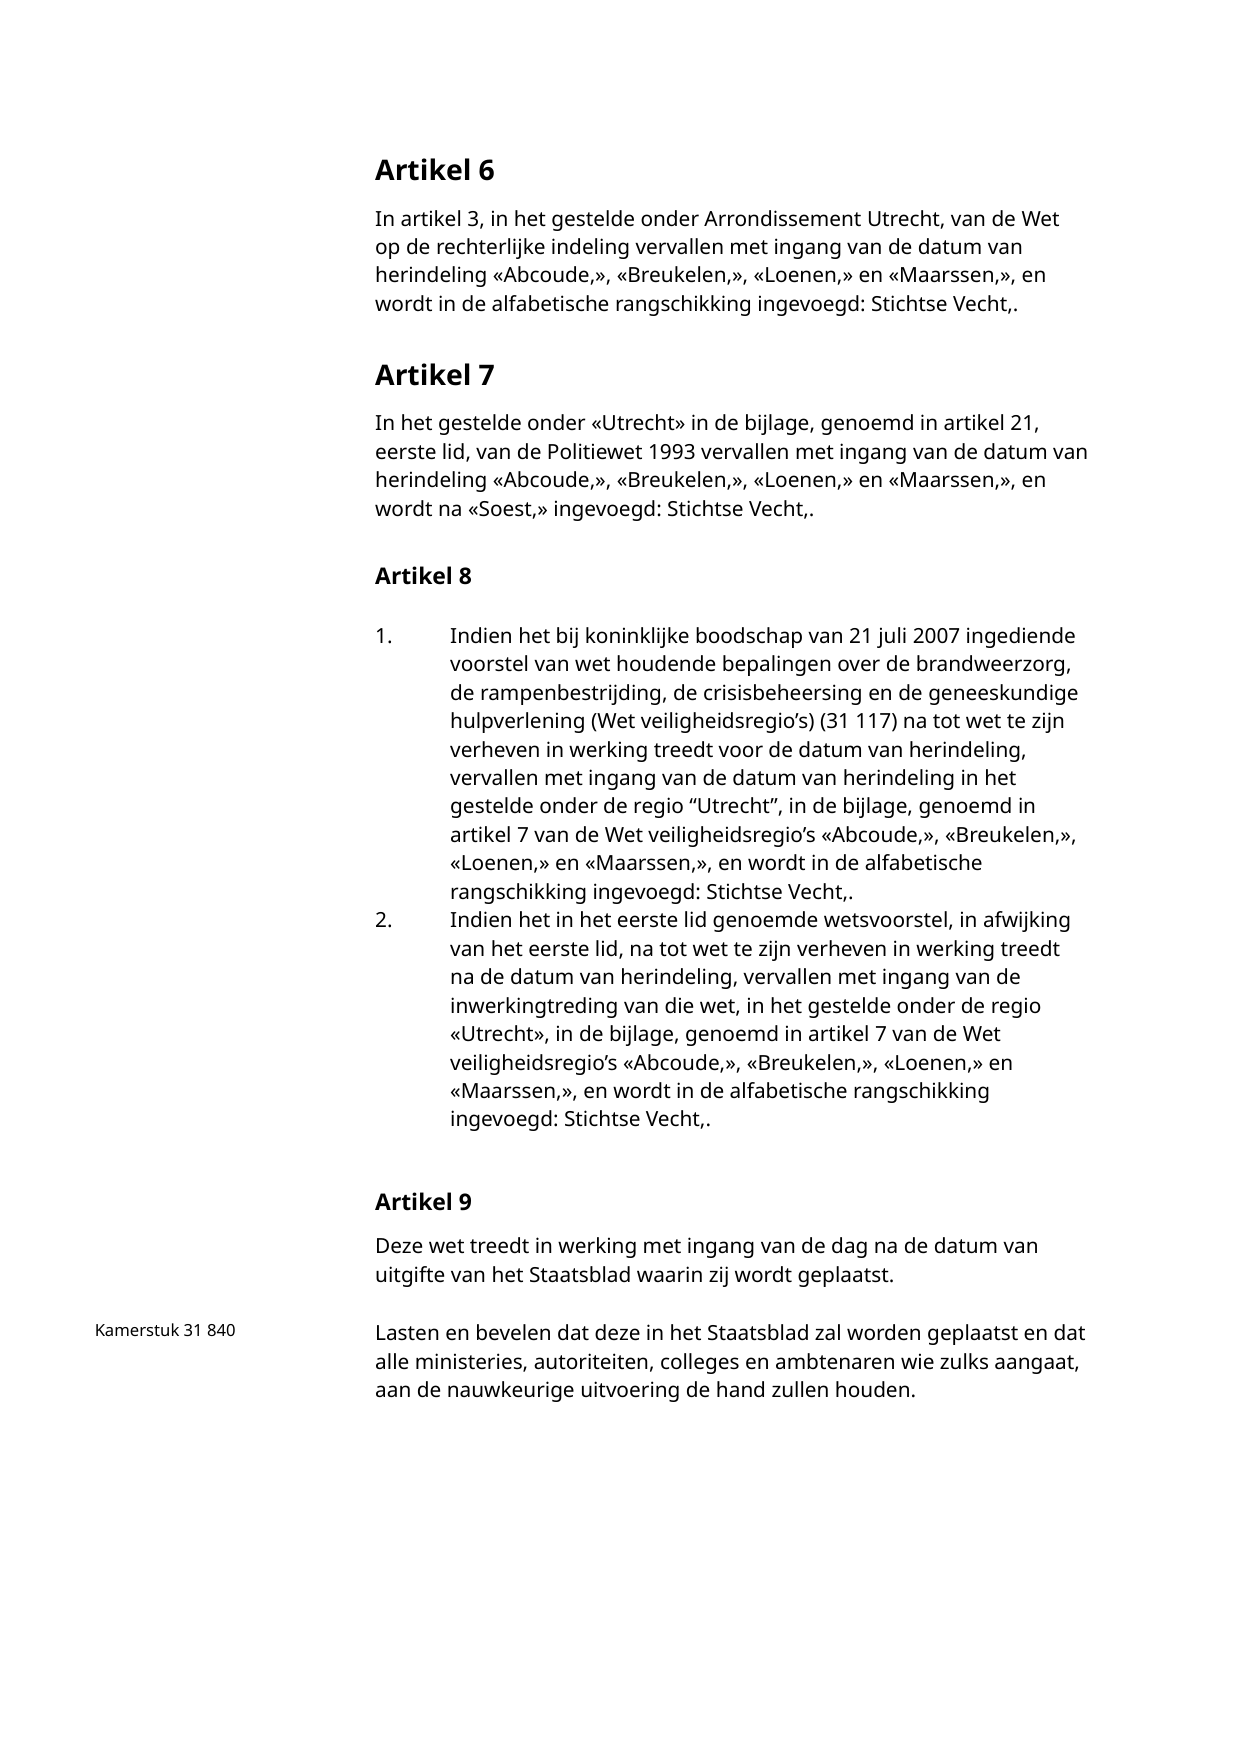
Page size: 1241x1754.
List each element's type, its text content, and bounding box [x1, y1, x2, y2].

subtitle Artikel 6 [375, 150, 1090, 189]
text In artikel 3, in het gestelde onder Arrondissement Utrecht, van de Wet op de rechterlijke indeling vervallen met ingang van de datum van herindeling «Abcoude,», «Breukelen,», «Loenen,» en «Maarssen,», en wordt in de alfabetische rangschikking ingevoegd: Stichtse Vecht,. [375, 204, 1090, 317]
text Lasten en bevelen dat deze in het Staatsblad zal worden geplaatst en dat alle ministeries, autoriteiten, colleges en ambtenaren wie zulks aangaat, aan de nauwkeurige uitvoering de hand zullen houden. [375, 1318, 1090, 1404]
list Indien het in het eerste lid genoemde wetsvoorstel, in afwijking van het eerste lid, na tot wet te zijn verheven in werking treedt na de datum van herindeling, vervallen met ingang van de inwerkingtreding van die wet, in het gestelde onder de regio «Utrecht», in de bijlage, genoemd in artikel 7 van de Wet veiligheidsregio’s «Abcoude,», «Breukelen,», «Loenen,» en «Maarssen,», en wordt in de alfabetische rangschikking ingevoegd: Stichtse Vecht,. [375, 905, 1090, 1133]
subtitle Artikel 9 [375, 1185, 1090, 1217]
subtitle Artikel 7 [375, 355, 1090, 393]
list Indien het bij koninklijke boodschap van 21 juli 2007 ingediende voorstel van wet houdende bepalingen over de brandweerzorg, de rampenbestrijding, de crisisbeheersing en de geneeskundige hulpverlening (Wet veiligheidsregio’s) (31 117) na tot wet te zijn verheven in werking treedt voor de datum van herindeling, vervallen met ingang van de datum van herindeling in het gestelde onder de regio “Utrecht”, in de bijlage, genoemd in artikel 7 van de Wet veiligheidsregio’s «Abcoude,», «Breukelen,», «Loenen,» en «Maarssen,», en wordt in de alfabetische rangschikking ingevoegd: Stichtse Vecht,. [375, 621, 1090, 905]
text In het gestelde onder «Utrecht» in de bijlage, genoemd in artikel 21, eerste lid, van de Politiewet 1993 vervallen met ingang van de datum van herindeling «Abcoude,», «Breukelen,», «Loenen,» en «Maarssen,», en wordt na «Soest,» ingevoegd: Stichtse Vecht,. [375, 408, 1090, 522]
subtitle Artikel 8 [375, 560, 1090, 591]
text Deze wet treedt in werking met ingang van de dag na de datum van uitgifte van het Staatsblad waarin zij wordt geplaatst. [375, 1232, 1090, 1288]
text Kamerstuk 31 840 [94, 1318, 328, 1341]
